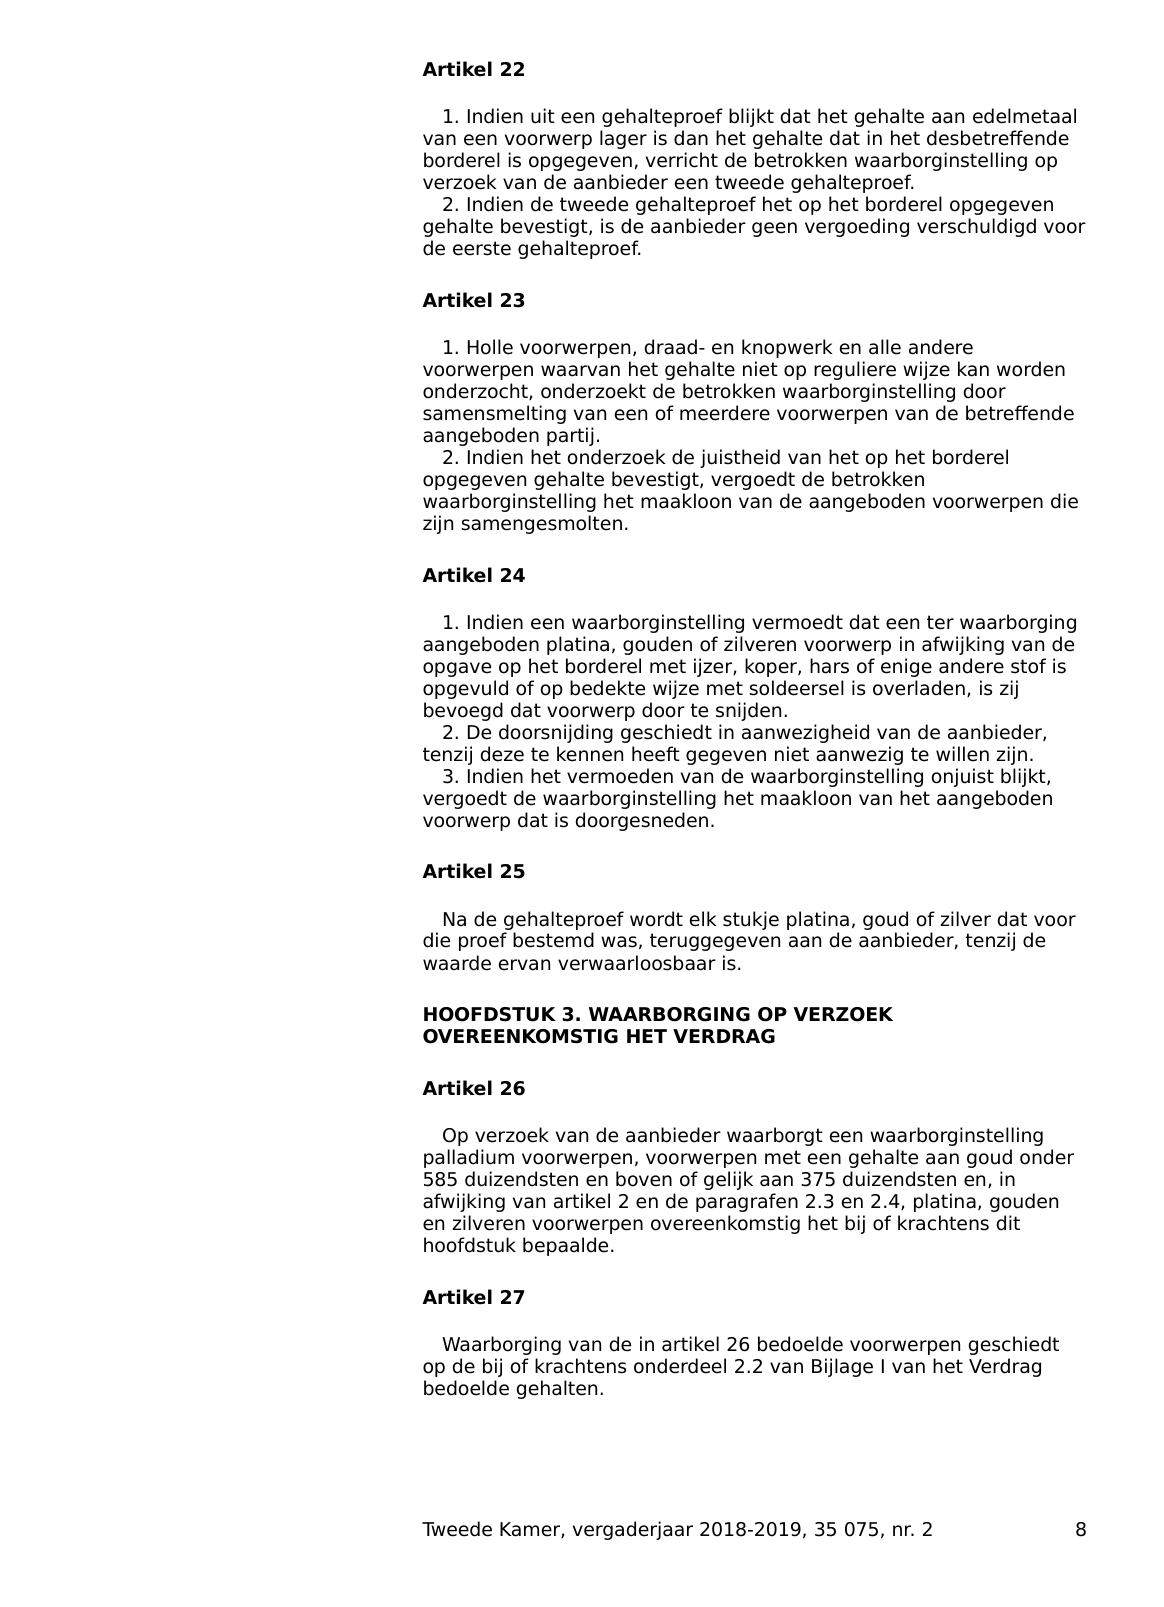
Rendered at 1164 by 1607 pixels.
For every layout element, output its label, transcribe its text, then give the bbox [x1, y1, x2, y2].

subtitle Artikel 24 [422, 565, 1087, 587]
text 1. Holle voorwerpen, draad- en knopwerk en alle andere voorwerpen waarvan het gehalte niet op reguliere wijze kan worden onderzocht, onderzoekt de betrokken waarborginstelling door samensmelting van een of meerdere voorwerpen van de betreffende aangeboden partij. [422, 337, 1087, 447]
text 1. Indien een waarborginstelling vermoedt dat een ter waarborging aangeboden platina, gouden of zilveren voorwerp in afwijking van de opgave op het borderel met ijzer, koper, hars of enige andere stof is opgevuld of op bedekte wijze met soldeersel is overladen, is zij bevoegd dat voorwerp door te snijden. [422, 612, 1087, 722]
text Na de gehalteproef wordt elk stukje platina, goud of zilver dat voor die proef bestemd was, teruggegeven aan de aanbieder, tenzij de waarde ervan verwaarloosbaar is. [422, 908, 1087, 974]
text 2. Indien de tweede gehalteproef het op het borderel opgegeven gehalte bevestigt, is de aanbieder geen vergoeding verschuldigd voor de eerste gehalteproef. [422, 194, 1087, 260]
subtitle Artikel 25 [422, 861, 1087, 883]
text 2. De doorsnijding geschiedt in aanwezigheid van de aanbieder, tenzij deze te kennen heeft gegeven niet aanwezig te willen zijn. [422, 722, 1087, 766]
text 3. Indien het vermoeden van de waarborginstelling onjuist blijkt, vergoedt de waarborginstelling het maakloon van het aangeboden voorwerp dat is doorgesneden. [422, 766, 1087, 831]
text 2. Indien het onderzoek de juistheid van het op het borderel opgegeven gehalte bevestigt, vergoedt de betrokken waarborginstelling het maakloon van de aangeboden voorwerpen die zijn samengesmolten. [422, 447, 1087, 535]
subtitle Artikel 26 [422, 1078, 1087, 1100]
text Waarborging van de in artikel 26 bedoelde voorwerpen geschiedt op de bij of krachtens onderdeel 2.2 van Bijlage I van het Verdrag bedoelde gehalten. [422, 1334, 1087, 1400]
subtitle Artikel 22 [422, 59, 1087, 81]
subtitle Artikel 27 [422, 1287, 1087, 1309]
text Op verzoek van de aanbieder waarborgt een waarborginstelling palladium voorwerpen, voorwerpen met een gehalte aan goud onder 585 duizendsten en boven of gelijk aan 375 duizendsten en, in afwijking van artikel 2 en de paragrafen 2.3 en 2.4, platina, gouden en zilveren voorwerpen overeenkomstig het bij of krachtens dit hoofdstuk bepaalde. [422, 1125, 1087, 1257]
subtitle HOOFDSTUK 3. WAARBORGING OP VERZOEK OVEREENKOMSTIG HET VERDRAG [422, 1004, 1087, 1048]
subtitle Artikel 23 [422, 290, 1087, 312]
text 1. Indien uit een gehalteproef blijkt dat het gehalte aan edelmetaal van een voorwerp lager is dan het gehalte dat in het desbetreffende borderel is opgegeven, verricht de betrokken waarborginstelling op verzoek van de aanbieder een tweede gehalteproef. [422, 106, 1087, 194]
